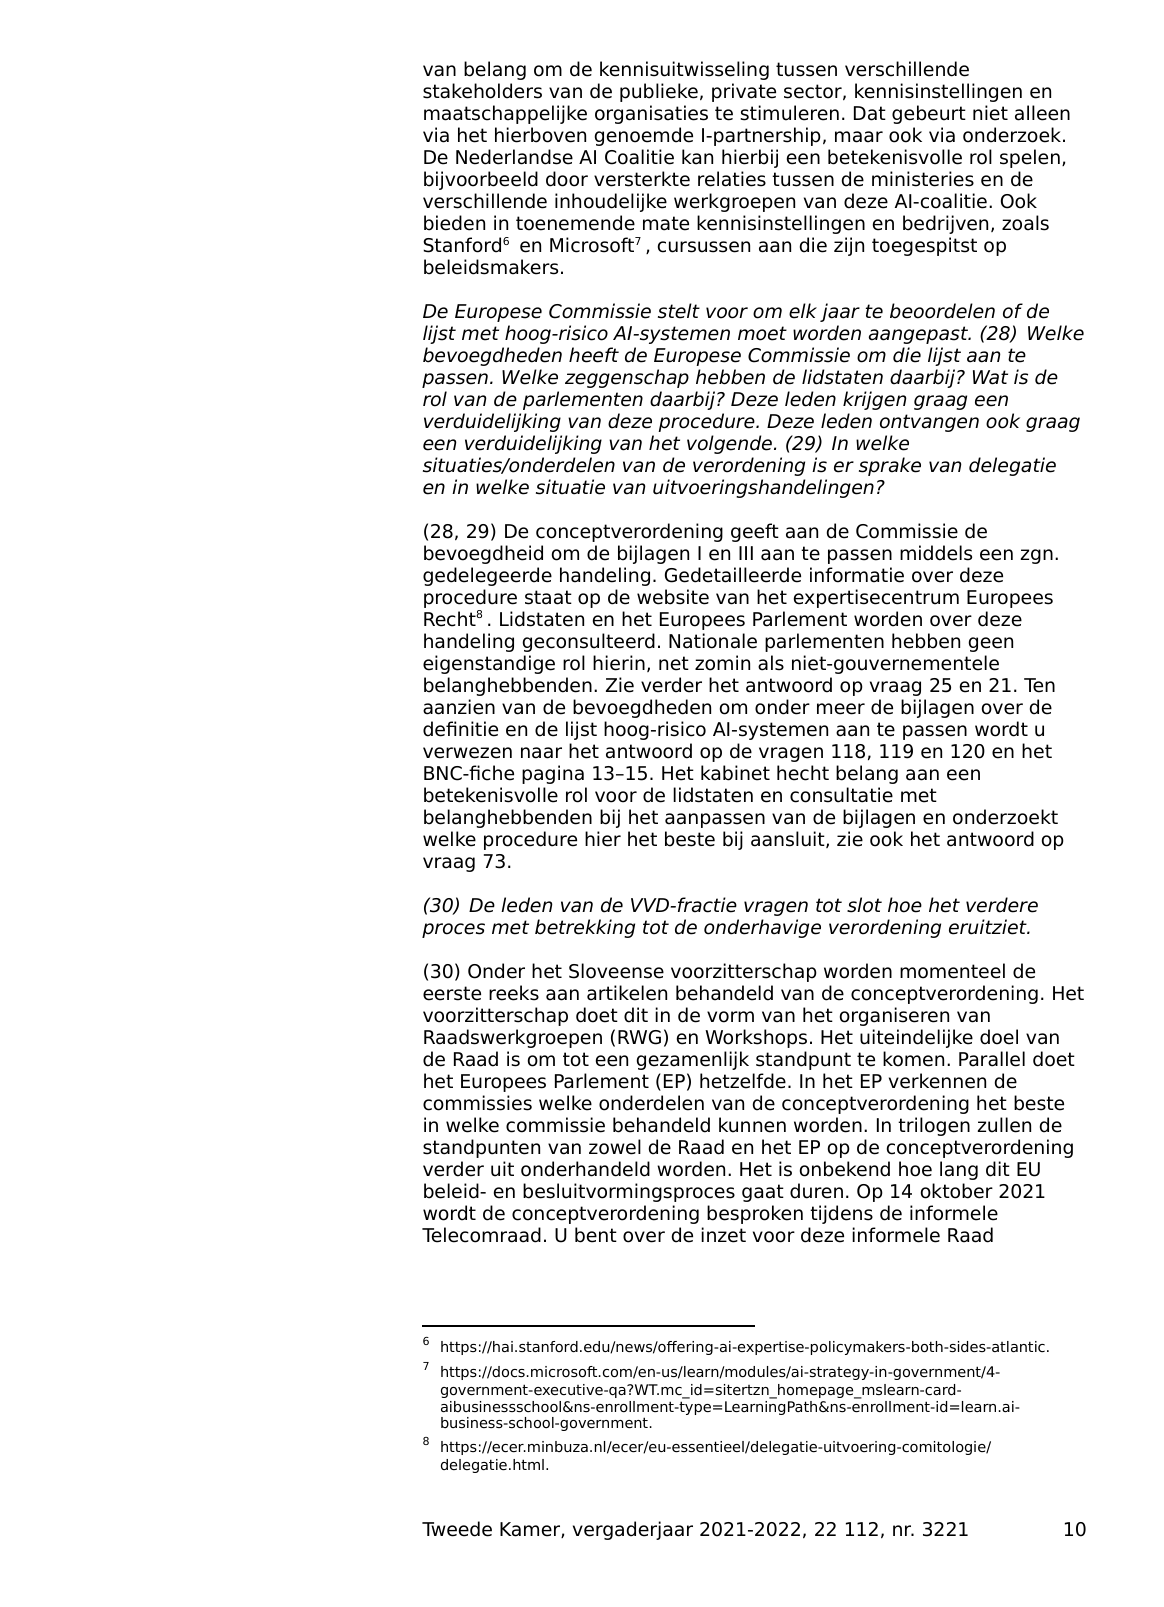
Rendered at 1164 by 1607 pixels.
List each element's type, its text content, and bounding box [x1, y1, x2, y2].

text (30) Onder het Sloveense voorzitterschap worden momenteel de eerste reeks aan artikelen behandeld van de conceptverordening. Het voorzitterschap doet dit in de vorm van het organiseren van Raadswerkgroepen (RWG) en Workshops. Het uiteindelijke doel van de Raad is om tot een gezamenlijk standpunt te komen. Parallel doet het Europees Parlement (EP) hetzelfde. In het EP verkennen de commissies welke onderdelen van de conceptverordening het beste in welke commissie behandeld kunnen worden. In trilogen zullen de standpunten van zowel de Raad en het EP op de conceptverordening verder uit onderhandeld worden. Het is onbekend hoe lang dit EU beleid- en besluitvormingsproces gaat duren. Op 14 oktober 2021 wordt de conceptverordening besproken tijdens de informele Telecomraad. U bent over de inzet voor deze informele Raad [422, 961, 1087, 1269]
text https://ecer.minbuza.nl/ecer/eu-essentieel/delegatie-uitvoering-comitologie/delegatie.html. [422, 1435, 1087, 1474]
text De Europese Commissie stelt voor om elk jaar te beoordelen of de lijst met hoog-risico AI-systemen moet worden aangepast. (28) Welke bevoegdheden heeft de Europese Commissie om die lijst aan te passen. Welke zeggenschap hebben de lidstaten daarbij? Wat is de rol van de parlementen daarbij? Deze leden krijgen graag een verduidelijking van deze procedure. Deze leden ontvangen ook graag een verduidelijking van het volgende. (29) In welke situaties/onderdelen van de verordening is er sprake van delegatie en in welke situatie van uitvoeringshandelingen? [422, 301, 1087, 499]
text (30) De leden van de VVD-fractie vragen tot slot hoe het verdere proces met betrekking tot de onderhavige verordening eruitziet. [422, 895, 1087, 939]
text van belang om de kennisuitwisseling tussen verschillende stakeholders van de publieke, private sector, kennisinstellingen en maatschappelijke organisaties te stimuleren. Dat gebeurt niet alleen via het hierboven genoemde I-partnership, maar ook via onderzoek. De Nederlandse AI Coalitie kan hierbij een betekenisvolle rol spelen, bijvoorbeeld door versterkte relaties tussen de ministeries en de verschillende inhoudelijke werkgroepen van deze AI-coalitie. Ook bieden in toenemende mate kennisinstellingen en bedrijven, zoals Stanford en Microsoft, cursussen aan die zijn toegespitst op beleidsmakers. [422, 59, 1087, 279]
text https://docs.microsoft.com/en-us/learn/modules/ai-strategy-in-government/4-government-executive-qa?WT.mc_id=sitertzn_homepage_mslearn-card-aibusinessschool&ns-enrollment-type=LearningPath&ns-enrollment-id=learn.ai-business-school-government. [422, 1360, 1087, 1432]
text (28, 29) De conceptverordening geeft aan de Commissie de bevoegdheid om de bijlagen I en III aan te passen middels een zgn. gedelegeerde handeling. Gedetailleerde informatie over deze procedure staat op de website van het expertisecentrum Europees Recht. Lidstaten en het Europees Parlement worden over deze handeling geconsulteerd. Nationale parlementen hebben geen eigenstandige rol hierin, net zomin als niet-gouvernementele belanghebbenden. Zie verder het antwoord op vraag 25 en 21. Ten aanzien van de bevoegdheden om onder meer de bijlagen over de definitie en de lijst hoog-risico AI-systemen aan te passen wordt u verwezen naar het antwoord op de vragen 118, 119 en 120 en het BNC-fiche pagina 13–15. Het kabinet hecht belang aan een betekenisvolle rol voor de lidstaten en consultatie met belanghebbenden bij het aanpassen van de bijlagen en onderzoekt welke procedure hier het beste bij aansluit, zie ook het antwoord op vraag 73. [422, 521, 1087, 873]
text https://hai.stanford.edu/news/offering-ai-expertise-policymakers-both-sides-atlantic. [422, 1335, 1087, 1357]
